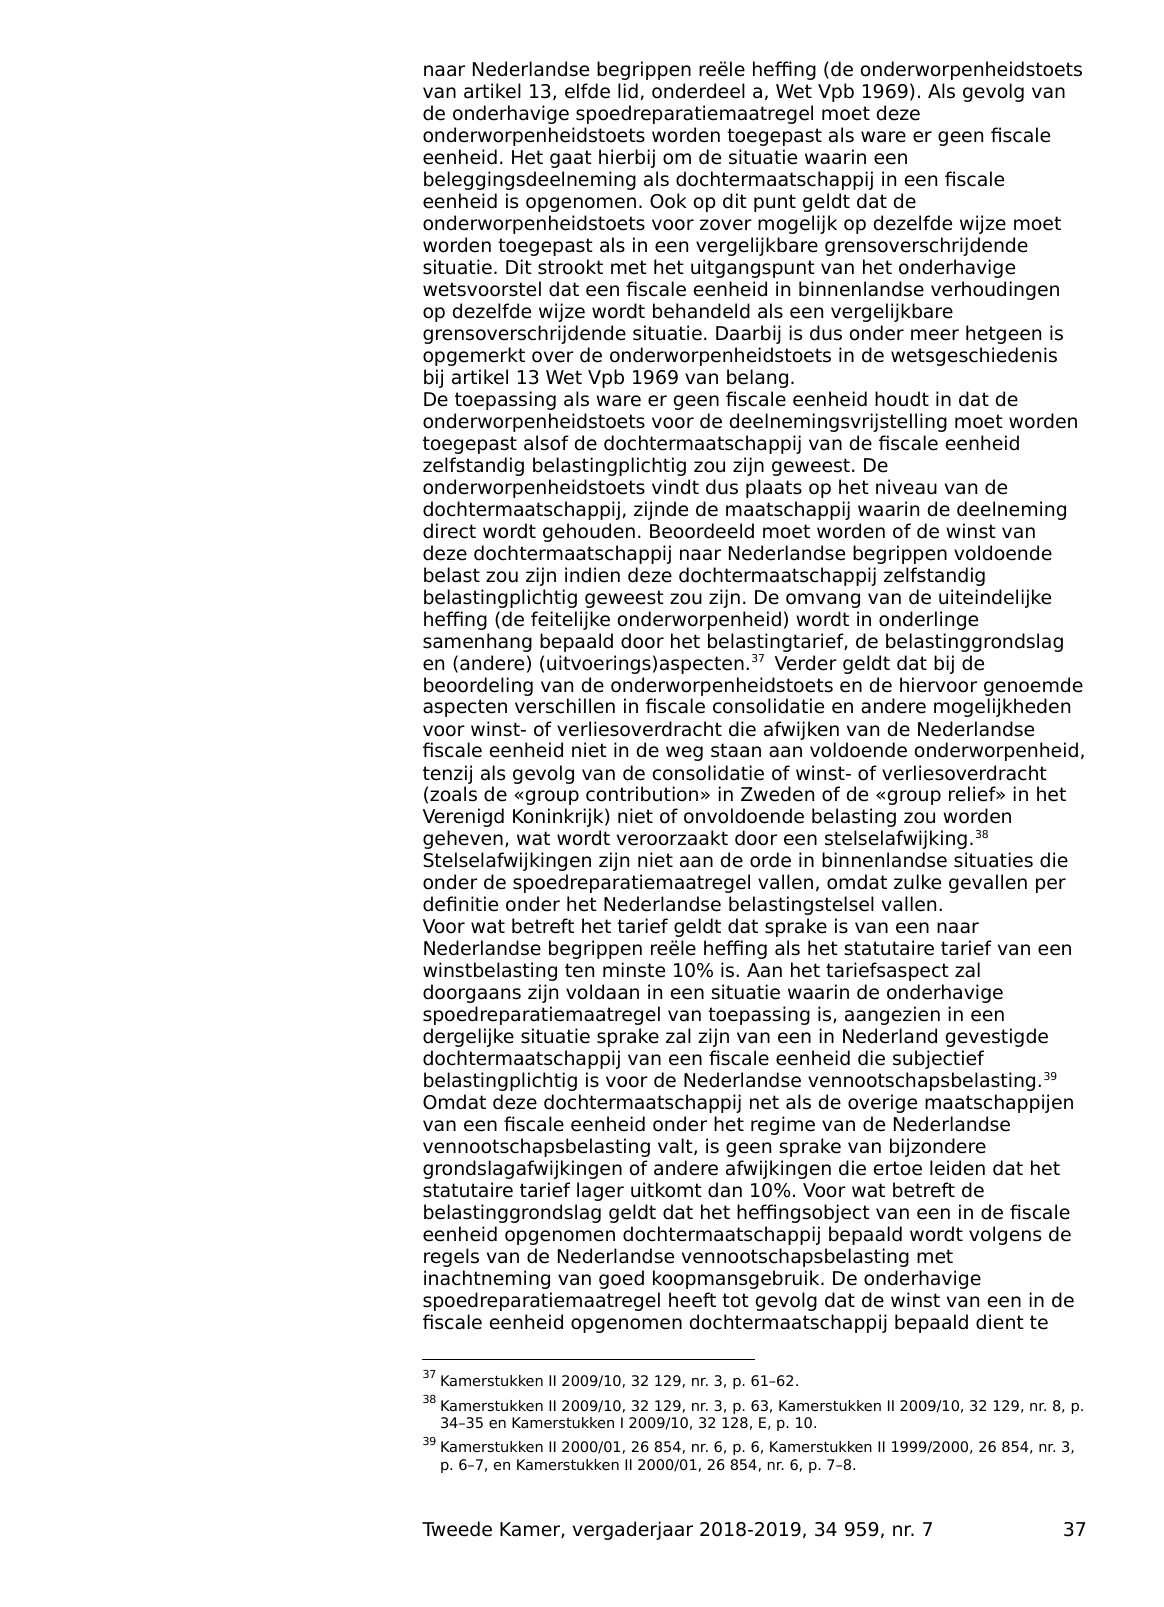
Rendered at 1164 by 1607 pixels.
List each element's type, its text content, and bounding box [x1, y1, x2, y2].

text De toepassing als ware er geen fiscale eenheid houdt in dat de onderworpenheidstoets voor de deelnemingsvrijstelling moet worden toegepast alsof de dochtermaatschappij van de fiscale eenheid zelfstandig belastingplichtig zou zijn geweest. De onderworpenheidstoets vindt dus plaats op het niveau van de dochtermaatschappij, zijnde de maatschappij waarin de deelneming direct wordt gehouden. Beoordeeld moet worden of de winst van deze dochtermaatschappij naar Nederlandse begrippen voldoende belast zou zijn indien deze dochtermaatschappij zelfstandig belastingplichtig geweest zou zijn. De omvang van de uiteindelijke heffing (de feitelijke onderworpenheid) wordt in onderlinge samenhang bepaald door het belastingtarief, de belastinggrondslag en (andere) (uitvoerings)aspecten. Verder geldt dat bij de beoordeling van de onderworpenheidstoets en de hiervoor genoemde aspecten verschillen in fiscale consolidatie en andere mogelijkheden voor winst- of verliesoverdracht die afwijken van de Nederlandse fiscale eenheid niet in de weg staan aan voldoende onderworpenheid, tenzij als gevolg van de consolidatie of winst- of verliesoverdracht (zoals de «group contribution» in Zweden of de «group relief» in het Verenigd Koninkrijk) niet of onvoldoende belasting zou worden geheven, wat wordt veroorzaakt door een stelselafwijking. Stelselafwijkingen zijn niet aan de orde in binnenlandse situaties die onder de spoedreparatiemaatregel vallen, omdat zulke gevallen per definitie onder het Nederlandse belastingstelsel vallen. [422, 389, 1087, 916]
text Voor wat betreft het tarief geldt dat sprake is van een naar Nederlandse begrippen reële heffing als het statutaire tarief van een winstbelasting ten minste 10% is. Aan het tariefsaspect zal doorgaans zijn voldaan in een situatie waarin de onderhavige spoedreparatiemaatregel van toepassing is, aangezien in een dergelijke situatie sprake zal zijn van een in Nederland gevestigde dochtermaatschappij van een fiscale eenheid die subjectief belastingplichtig is voor de Nederlandse vennootschapsbelasting. Omdat deze dochtermaatschappij net als de overige maatschappijen van een fiscale eenheid onder het regime van de Nederlandse vennootschapsbelasting valt, is geen sprake van bijzondere grondslagafwijkingen of andere afwijkingen die ertoe leiden dat het statutaire tarief lager uitkomt dan 10%. Voor wat betreft de belastinggrondslag geldt dat het heffingsobject van een in de fiscale eenheid opgenomen dochtermaatschappij bepaald wordt volgens de regels van de Nederlandse vennootschapsbelasting met inachtneming van goed koopmansgebruik. De onderhavige spoedreparatiemaatregel heeft tot gevolg dat de winst van een in de fiscale eenheid opgenomen dochtermaatschappij bepaald dient te [422, 916, 1087, 1334]
text Kamerstukken II 2009/10, 32 129, nr. 3, p. 61–62. [422, 1368, 1087, 1391]
text naar Nederlandse begrippen reële heffing (de onderworpenheidstoets van artikel 13, elfde lid, onderdeel a, Wet Vpb 1969). Als gevolg van de onderhavige spoedreparatiemaatregel moet deze onderworpenheidstoets worden toegepast als ware er geen fiscale eenheid. Het gaat hierbij om de situatie waarin een beleggingsdeelneming als dochtermaatschappij in een fiscale eenheid is opgenomen. Ook op dit punt geldt dat de onderworpenheidstoets voor zover mogelijk op dezelfde wijze moet worden toegepast als in een vergelijkbare grensoverschrijdende situatie. Dit strookt met het uitgangspunt van het onderhavige wetsvoorstel dat een fiscale eenheid in binnenlandse verhoudingen op dezelfde wijze wordt behandeld als een vergelijkbare grensoverschrijdende situatie. Daarbij is dus onder meer hetgeen is opgemerkt over de onderworpenheidstoets in de wetsgeschiedenis bij artikel 13 Wet Vpb 1969 van belang. [422, 59, 1087, 389]
text Kamerstukken II 2000/01, 26 854, nr. 6, p. 6, Kamerstukken II 1999/2000, 26 854, nr. 3, p. 6–7, en Kamerstukken II 2000/01, 26 854, nr. 6, p. 7–8. [422, 1435, 1087, 1474]
text Kamerstukken II 2009/10, 32 129, nr. 3, p. 63, Kamerstukken II 2009/10, 32 129, nr. 8, p. 34–35 en Kamerstukken I 2009/10, 32 128, E, p. 10. [422, 1393, 1087, 1432]
